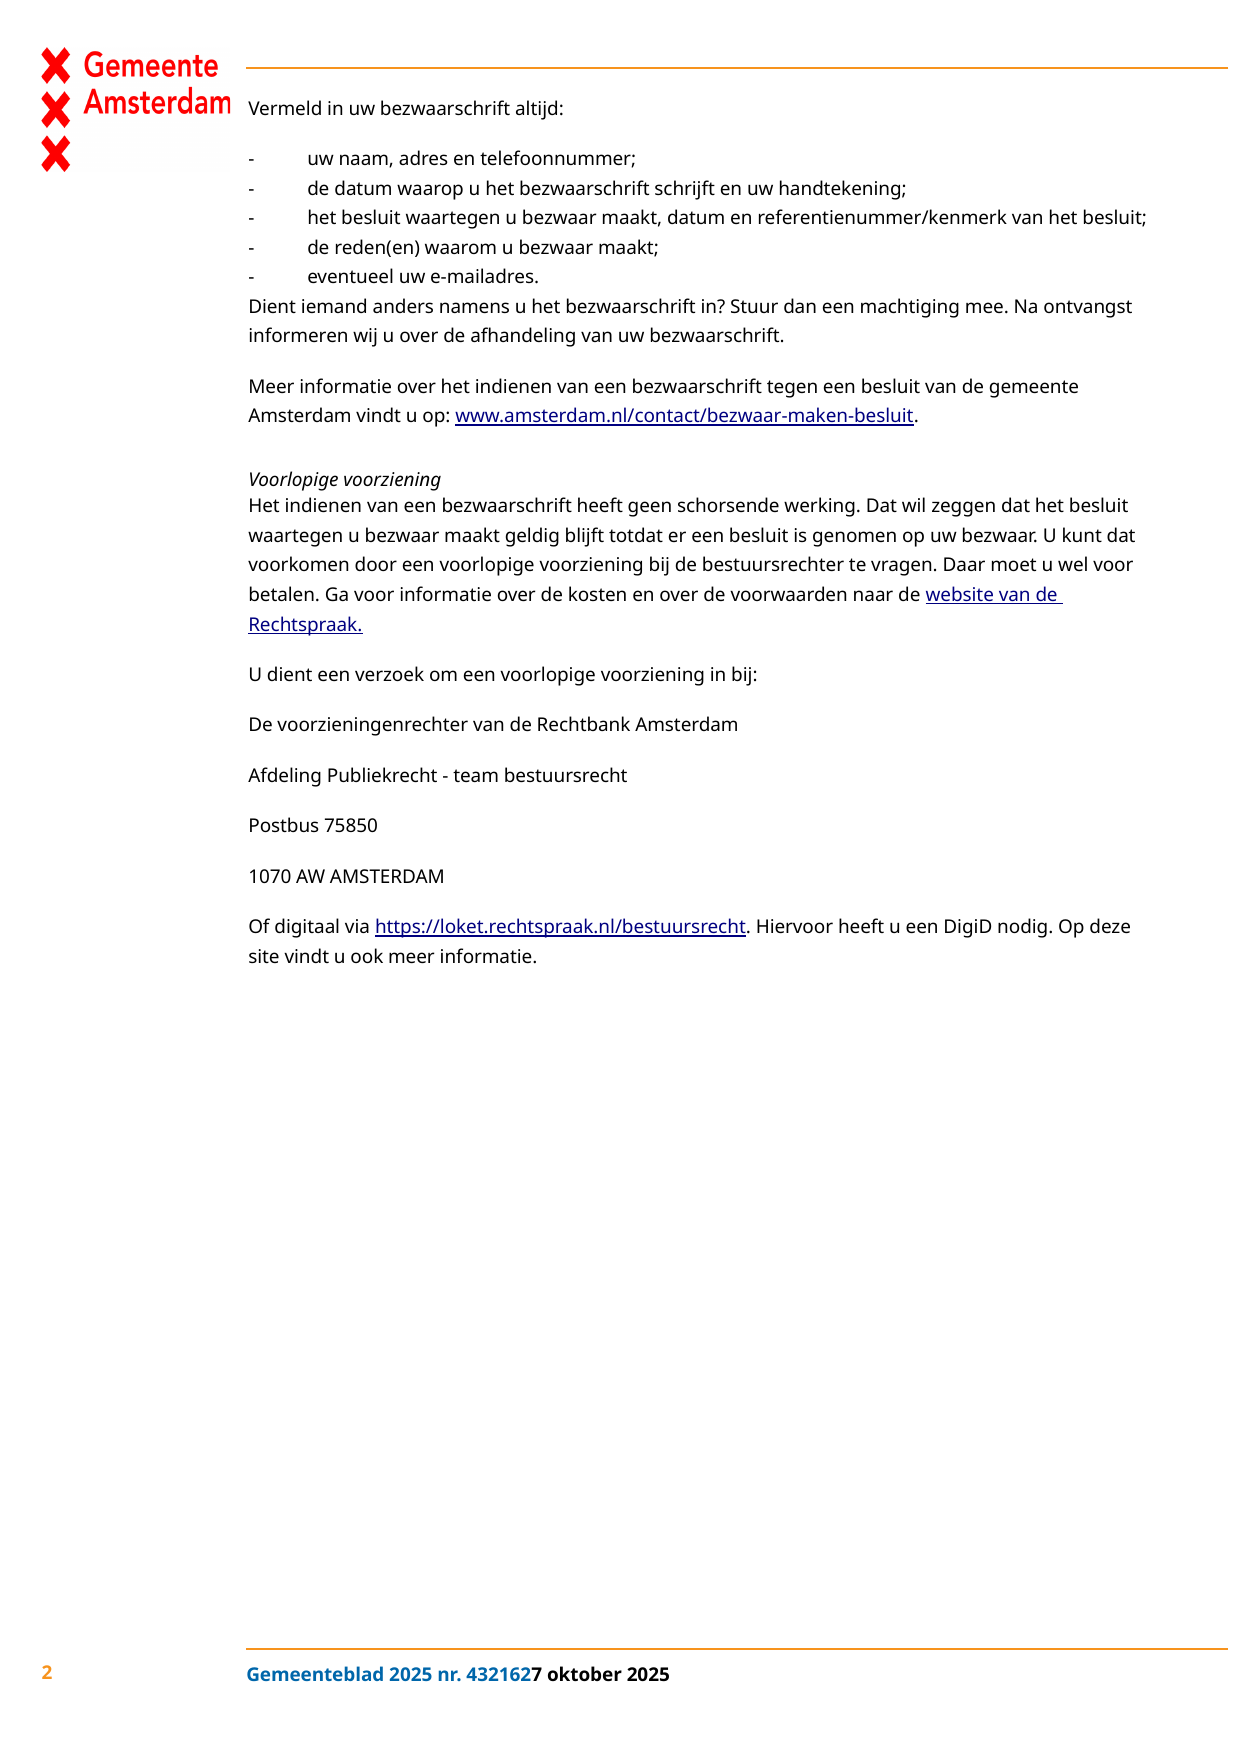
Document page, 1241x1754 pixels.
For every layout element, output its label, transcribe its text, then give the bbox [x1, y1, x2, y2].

text Voorlopige voorziening [248, 467, 1152, 492]
text De voorzieningenrechter van de Rechtbank Amsterdam [248, 712, 1152, 737]
picture [41, 47, 231, 172]
text 1070 AW AMSTERDAM [248, 863, 1152, 888]
text Het indienen van een bezwaarschrift heeft geen schorsende werking. Dat wil zeggen dat het besluit waartegen u bezwaar maakt geldig blijft totdat er een besluit is genomen op uw bezwaar. U kunt dat voorkomen door een voorlopige voorziening bij de bestuursrechter te vragen. Daar moet u wel voor betalen. Ga voor informatie over de kosten en over de voorwaarden naar de website van de Rechtspraak. [248, 492, 1152, 636]
list uw naam, adres en telefoonnummer; [248, 145, 1152, 171]
list het besluit waartegen u bezwaar maakt, datum en referentienummer/kenmerk van het besluit; [248, 204, 1152, 230]
text Dient iemand anders namens u het bezwaarschrift in? Stuur dan een machtiging mee. Na ontvangst informeren wij u over de afhandeling van uw bezwaarschrift. [248, 293, 1152, 348]
text Afdeling Publiekrecht - team bestuursrecht [248, 762, 1152, 788]
text Vermeld in uw bezwaarschrift altijd: [248, 95, 1152, 121]
text Postbus 75850 [248, 812, 1152, 838]
list de datum waarop u het bezwaarschrift schrijft en uw handtekening; [248, 175, 1152, 201]
text Meer informatie over het indienen van een bezwaarschrift tegen een besluit van de gemeente Amsterdam vindt u op: www.amsterdam.nl/contact/bezwaar-maken-besluit. [248, 373, 1152, 428]
list eventueel uw e-mailadres. [248, 263, 1152, 289]
text U dient een verzoek om een voorlopige voorziening in bij: [248, 661, 1152, 687]
list de reden(en) waarom u bezwaar maakt; [248, 234, 1152, 260]
text Of digitaal via https://loket.rechtspraak.nl/bestuursrecht. Hiervoor heeft u een DigiD nodig. Op deze site vindt u ook meer informatie. [248, 913, 1152, 968]
